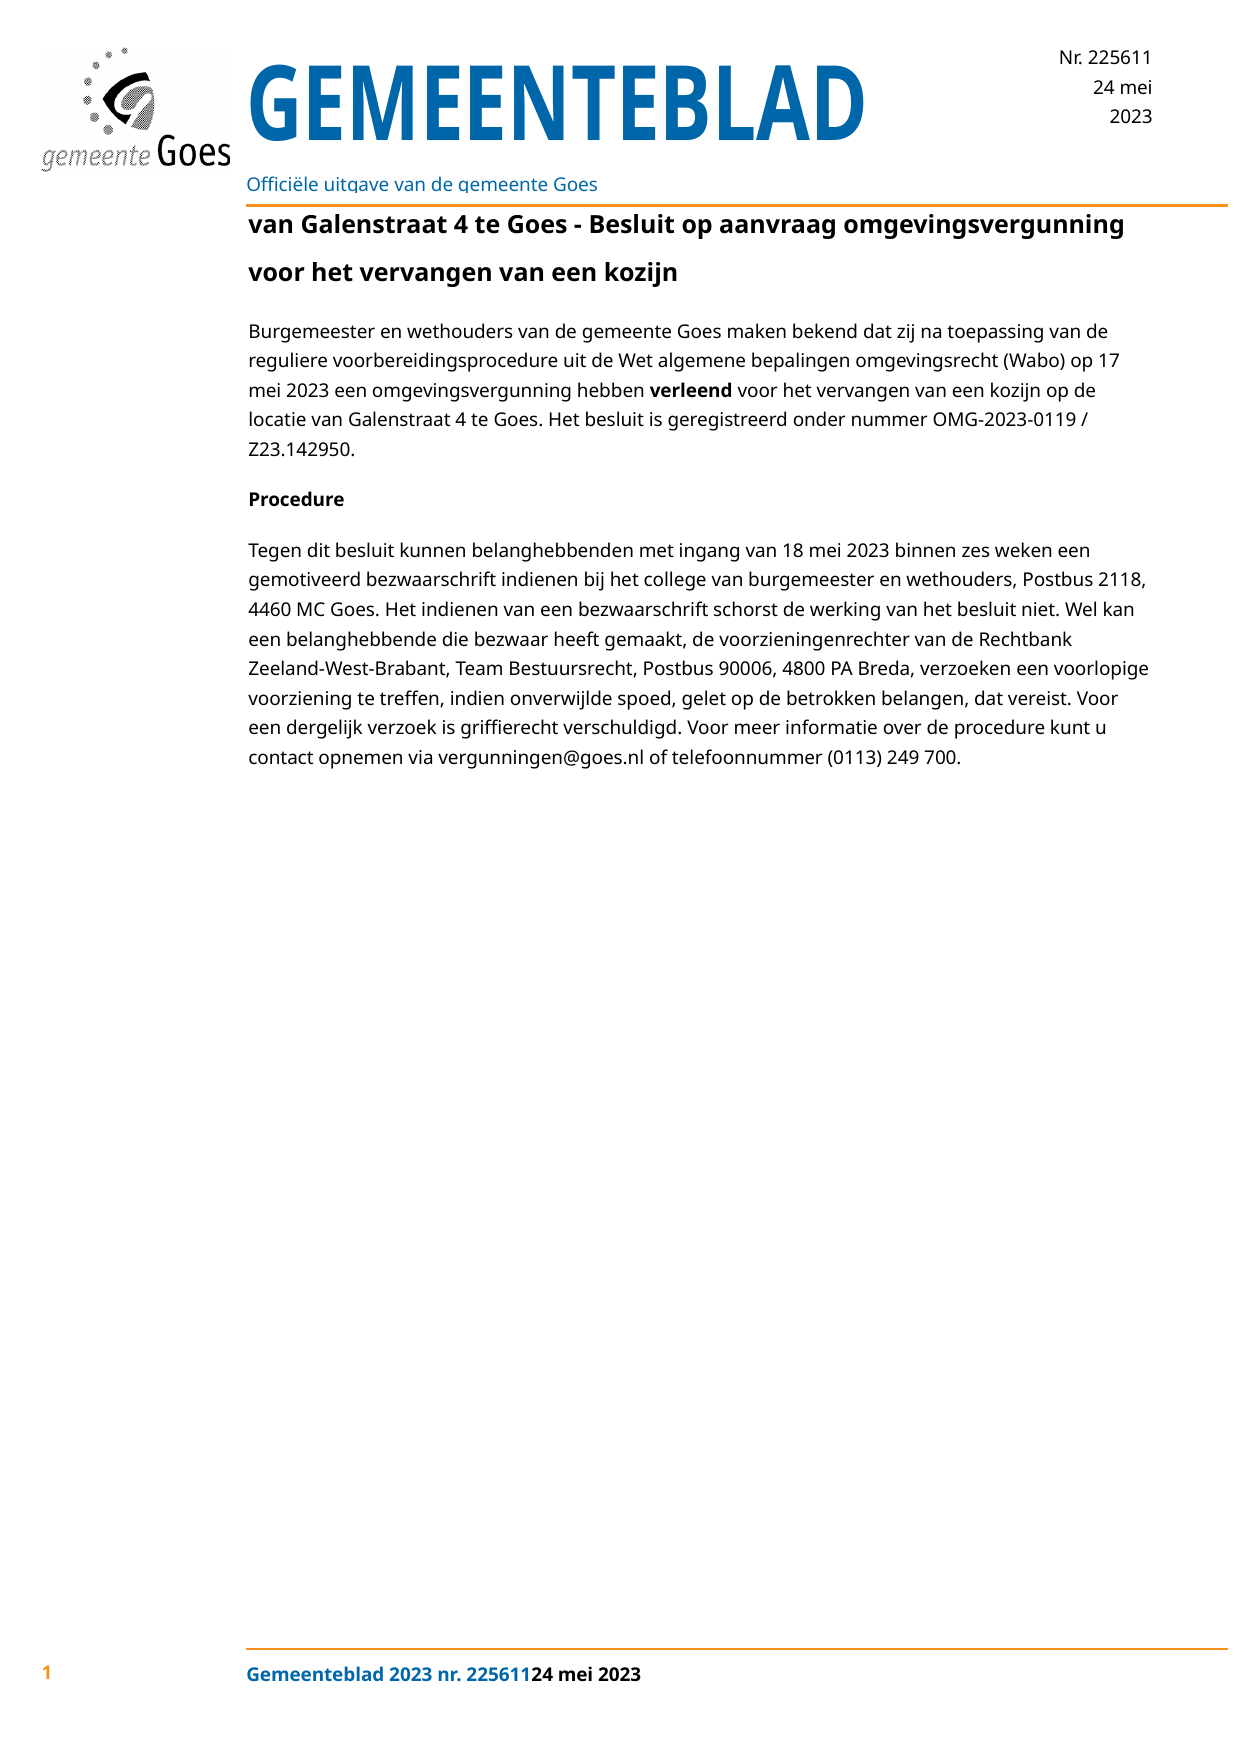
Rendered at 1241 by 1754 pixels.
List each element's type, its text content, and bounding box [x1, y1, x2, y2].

text Tegen dit besluit kunnen belanghebbenden met ingang van 18 mei 2023 binnen zes weken een gemotiveerd bezwaarschrift indienen bij het college van burgemeester en wethouders, Postbus 2118, 4460 MC Goes. Het indienen van een bezwaarschrift schorst de werking van het besluit niet. Wel kan een belanghebbende die bezwaar heeft gemaakt, de voorzieningenrechter van de Rechtbank Zeeland-West-Brabant, Team Bestuursrecht, Postbus 90006, 4800 PA Breda, verzoeken een voorlopige voorziening te treffen, indien onverwijlde spoed, gelet op de betrokken belangen, dat vereist. Voor een dergelijk verzoek is griffierecht verschuldigd. Voor meer informatie over de procedure kunt u contact opnemen via vergunningen@goes.nl of telefoonnummer (0113) 249 700. [248, 537, 1152, 770]
text van Galenstraat 4 te Goes - Besluit op aanvraag omgevingsvergunning voor het vervangen van een kozijn [248, 207, 1152, 288]
text Procedure [248, 487, 1152, 512]
picture [41, 47, 231, 172]
text Burgemeester en wethouders van de gemeente Goes maken bekend dat zij na toepassing van de reguliere voorbereidingsprocedure uit de Wet algemene bepalingen omgevingsrecht (Wabo) op 17 mei 2023 een omgevingsvergunning hebben verleend voor het vervangen van een kozijn op de locatie van Galenstraat 4 te Goes. Het besluit is geregistreerd onder nummer OMG-2023-0119 / Z23.142950. [248, 318, 1152, 462]
